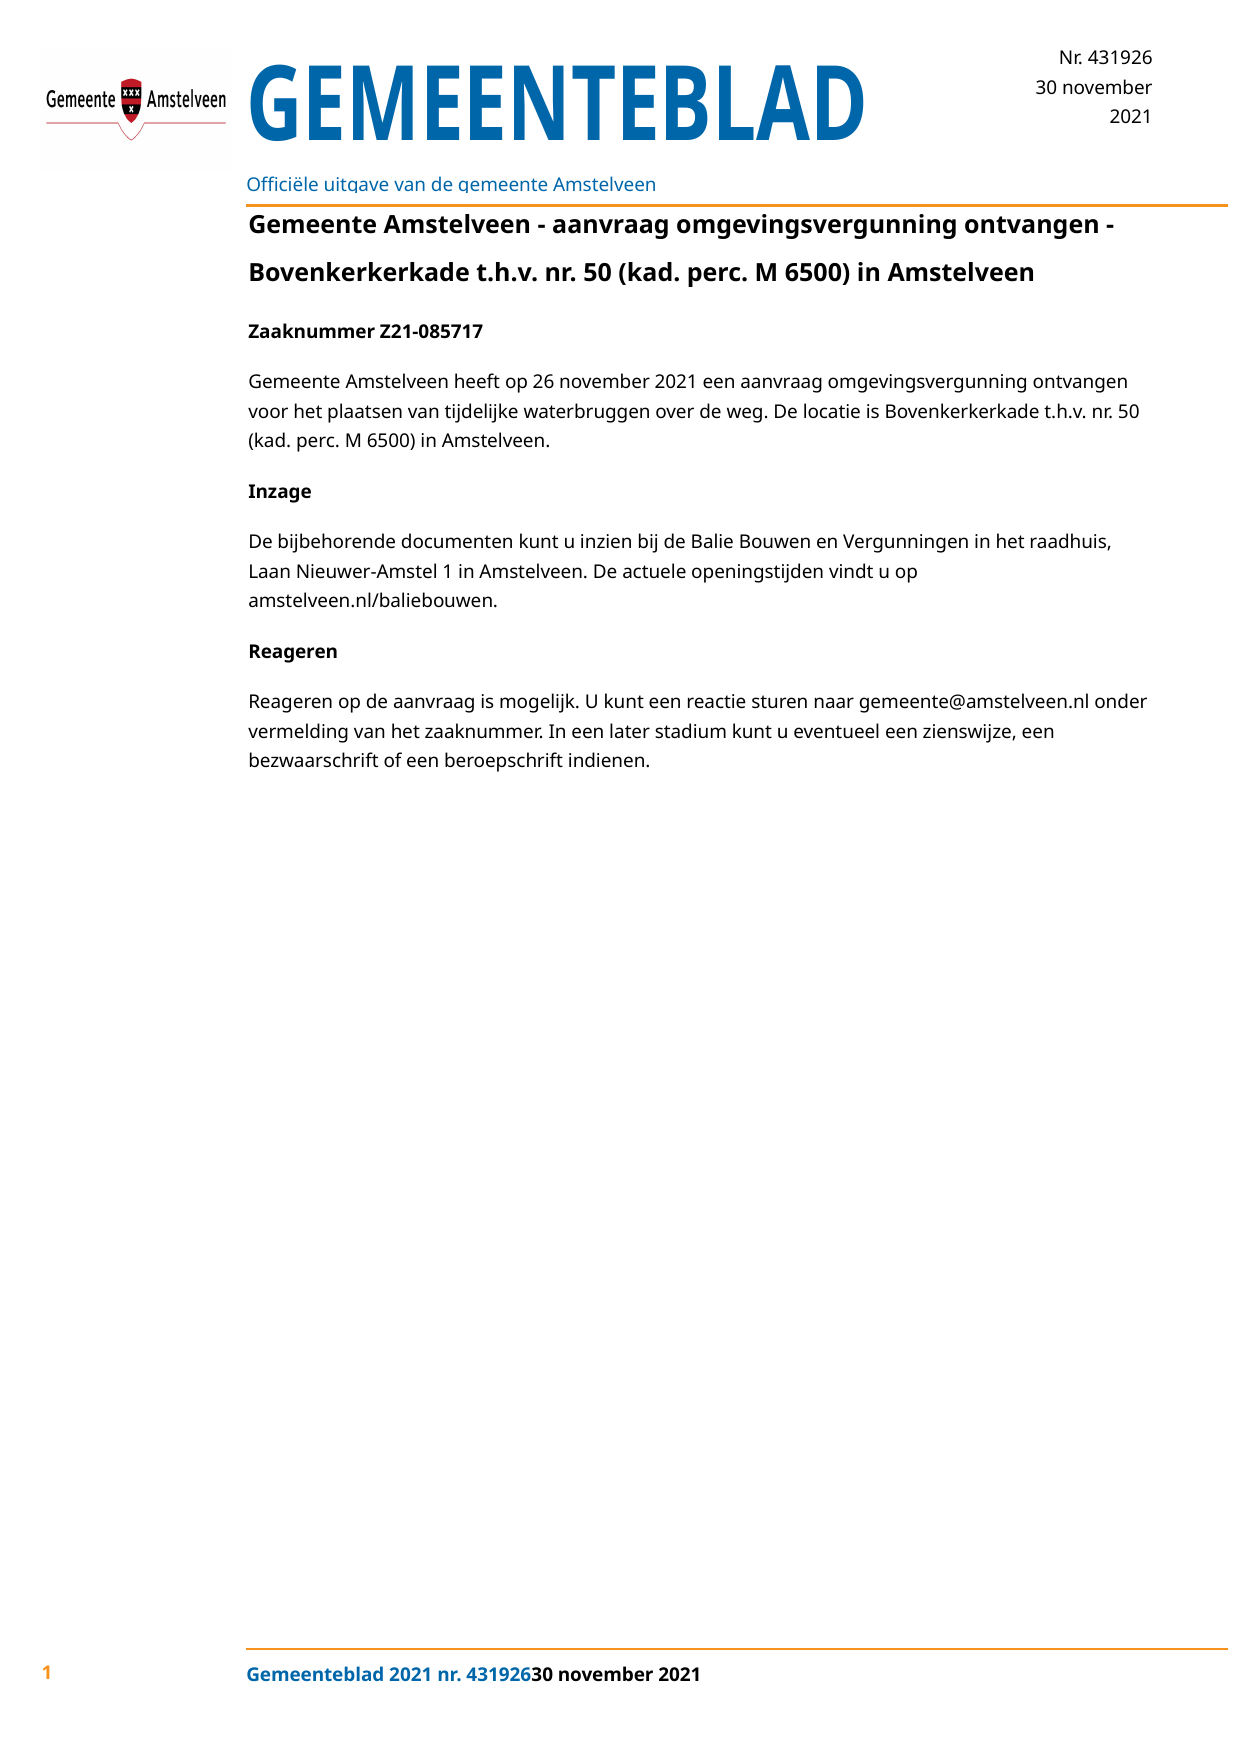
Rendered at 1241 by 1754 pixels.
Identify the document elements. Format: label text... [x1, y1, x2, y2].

text De bijbehorende documenten kunt u inzien bij de Balie Bouwen en Vergunningen in het raadhuis, Laan Nieuwer-Amstel 1 in Amstelveen. De actuele openingstijden vindt u op amstelveen.nl/baliebouwen. [248, 528, 1152, 613]
picture [41, 47, 231, 172]
text Inzage [248, 478, 1152, 504]
text Zaaknummer Z21-085717 [248, 318, 1152, 344]
text Gemeente Amstelveen - aanvraag omgevingsvergunning ontvangen - Bovenkerkerkade t.h.v. nr. 50 (kad. perc. M 6500) in Amstelveen [248, 207, 1152, 288]
text Reageren [248, 638, 1152, 664]
text Gemeente Amstelveen heeft op 26 november 2021 een aanvraag omgevingsvergunning ontvangen voor het plaatsen van tijdelijke waterbruggen over de weg. De locatie is Bovenkerkerkade t.h.v. nr. 50 (kad. perc. M 6500) in Amstelveen. [248, 368, 1152, 453]
text Reageren op de aanvraag is mogelijk. U kunt een reactie sturen naar gemeente@amstelveen.nl onder vermelding van het zaaknummer. In een later stadium kunt u eventueel een zienswijze, een bezwaarschrift of een beroepschrift indienen. [248, 688, 1152, 773]
